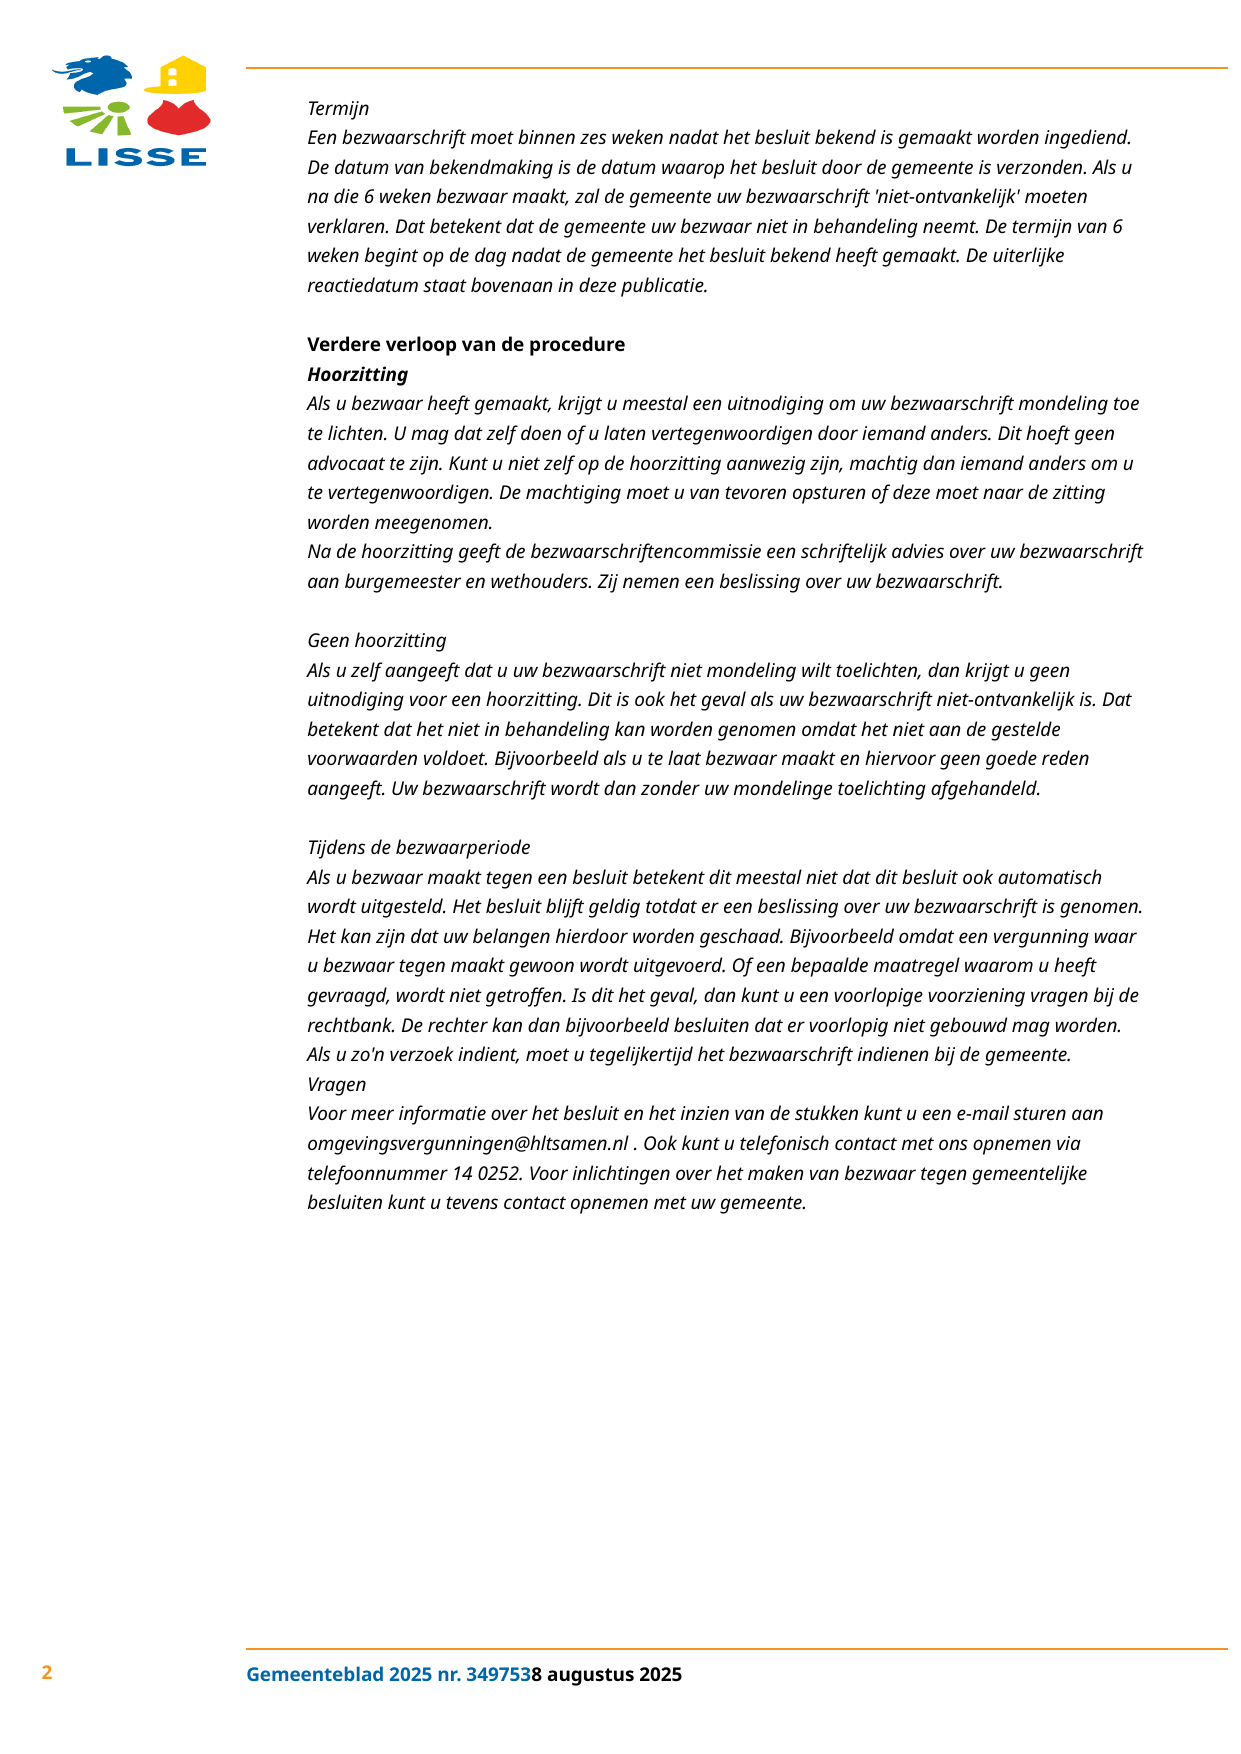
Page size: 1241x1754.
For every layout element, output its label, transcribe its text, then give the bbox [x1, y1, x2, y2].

list Vragen [248, 1071, 1152, 1097]
list Tijdens de bezwaarperiode [248, 834, 1152, 860]
list Termijn [248, 95, 1152, 121]
list Geen hoorzitting [248, 627, 1152, 653]
list Als u bezwaar maakt tegen een besluit betekent dit meestal niet dat dit besluit ook automatisch wordt uitgesteld. Het besluit blijft geldig totdat er een beslissing over uw bezwaarschrift is genomen. Het kan zijn dat uw belangen hierdoor worden geschaad. Bijvoorbeeld omdat een vergunning waar u bezwaar tegen maakt gewoon wordt uitgevoerd. Of een bepaalde maatregel waarom u heeft gevraagd, wordt niet getroffen. Is dit het geval, dan kunt u een voorlopige voorziening vragen bij de rechtbank. De rechter kan dan bijvoorbeeld besluiten dat er voorlopig niet gebouwd mag worden. Als u zo'n verzoek indient, moet u tegelijkertijd het bezwaarschrift indienen bij de gemeente. [248, 864, 1152, 1067]
list Als u bezwaar heeft gemaakt, krijgt u meestal een uitnodiging om uw bezwaarschrift mondeling toe te lichten. U mag dat zelf doen of u laten vertegenwoordigen door iemand anders. Dit hoeft geen advocaat te zijn. Kunt u niet zelf op de hoorzitting aanwezig zijn, machtig dan iemand anders om u te vertegenwoordigen. De machtiging moet u van tevoren opsturen of deze moet naar de zitting worden meegenomen. [248, 391, 1152, 535]
list Na de hoorzitting geeft de bezwaarschriftencommissie een schriftelijk advies over uw bezwaarschrift aan burgemeester en wethouders. Zij nemen een beslissing over uw bezwaarschrift. [248, 538, 1152, 594]
list Een bezwaarschrift moet binnen zes weken nadat het besluit bekend is gemaakt worden ingediend. De datum van bekendmaking is de datum waarop het besluit door de gemeente is verzonden. Als u na die 6 weken bezwaar maakt, zal de gemeente uw bezwaarschrift 'niet-ontvankelijk' moeten verklaren. Dat betekent dat de gemeente uw bezwaar niet in behandeling neemt. De termijn van 6 weken begint op de dag nadat de gemeente het besluit bekend heeft gemaakt. De uiterlijke reactiedatum staat bovenaan in deze publicatie. [248, 124, 1152, 298]
list Verdere verloop van de procedure [248, 331, 1152, 357]
picture [41, 47, 231, 172]
list Hoorzitting [248, 361, 1152, 387]
list Als u zelf aangeeft dat u uw bezwaarschrift niet mondeling wilt toelichten, dan krijgt u geen uitnodiging voor een hoorzitting. Dit is ook het geval als uw bezwaarschrift niet-ontvankelijk is. Dat betekent dat het niet in behandeling kan worden genomen omdat het niet aan de gestelde voorwaarden voldoet. Bijvoorbeeld als u te laat bezwaar maakt en hiervoor geen goede reden aangeeft. Uw bezwaarschrift wordt dan zonder uw mondelinge toelichting afgehandeld. [248, 657, 1152, 801]
list Voor meer informatie over het besluit en het inzien van de stukken kunt u een e-mail sturen aan omgevingsvergunningen@hltsamen.nl . Ook kunt u telefonisch contact met ons opnemen via telefoonnummer 14 0252. Voor inlichtingen over het maken van bezwaar tegen gemeentelijke besluiten kunt u tevens contact opnemen met uw gemeente. [248, 1101, 1152, 1215]
